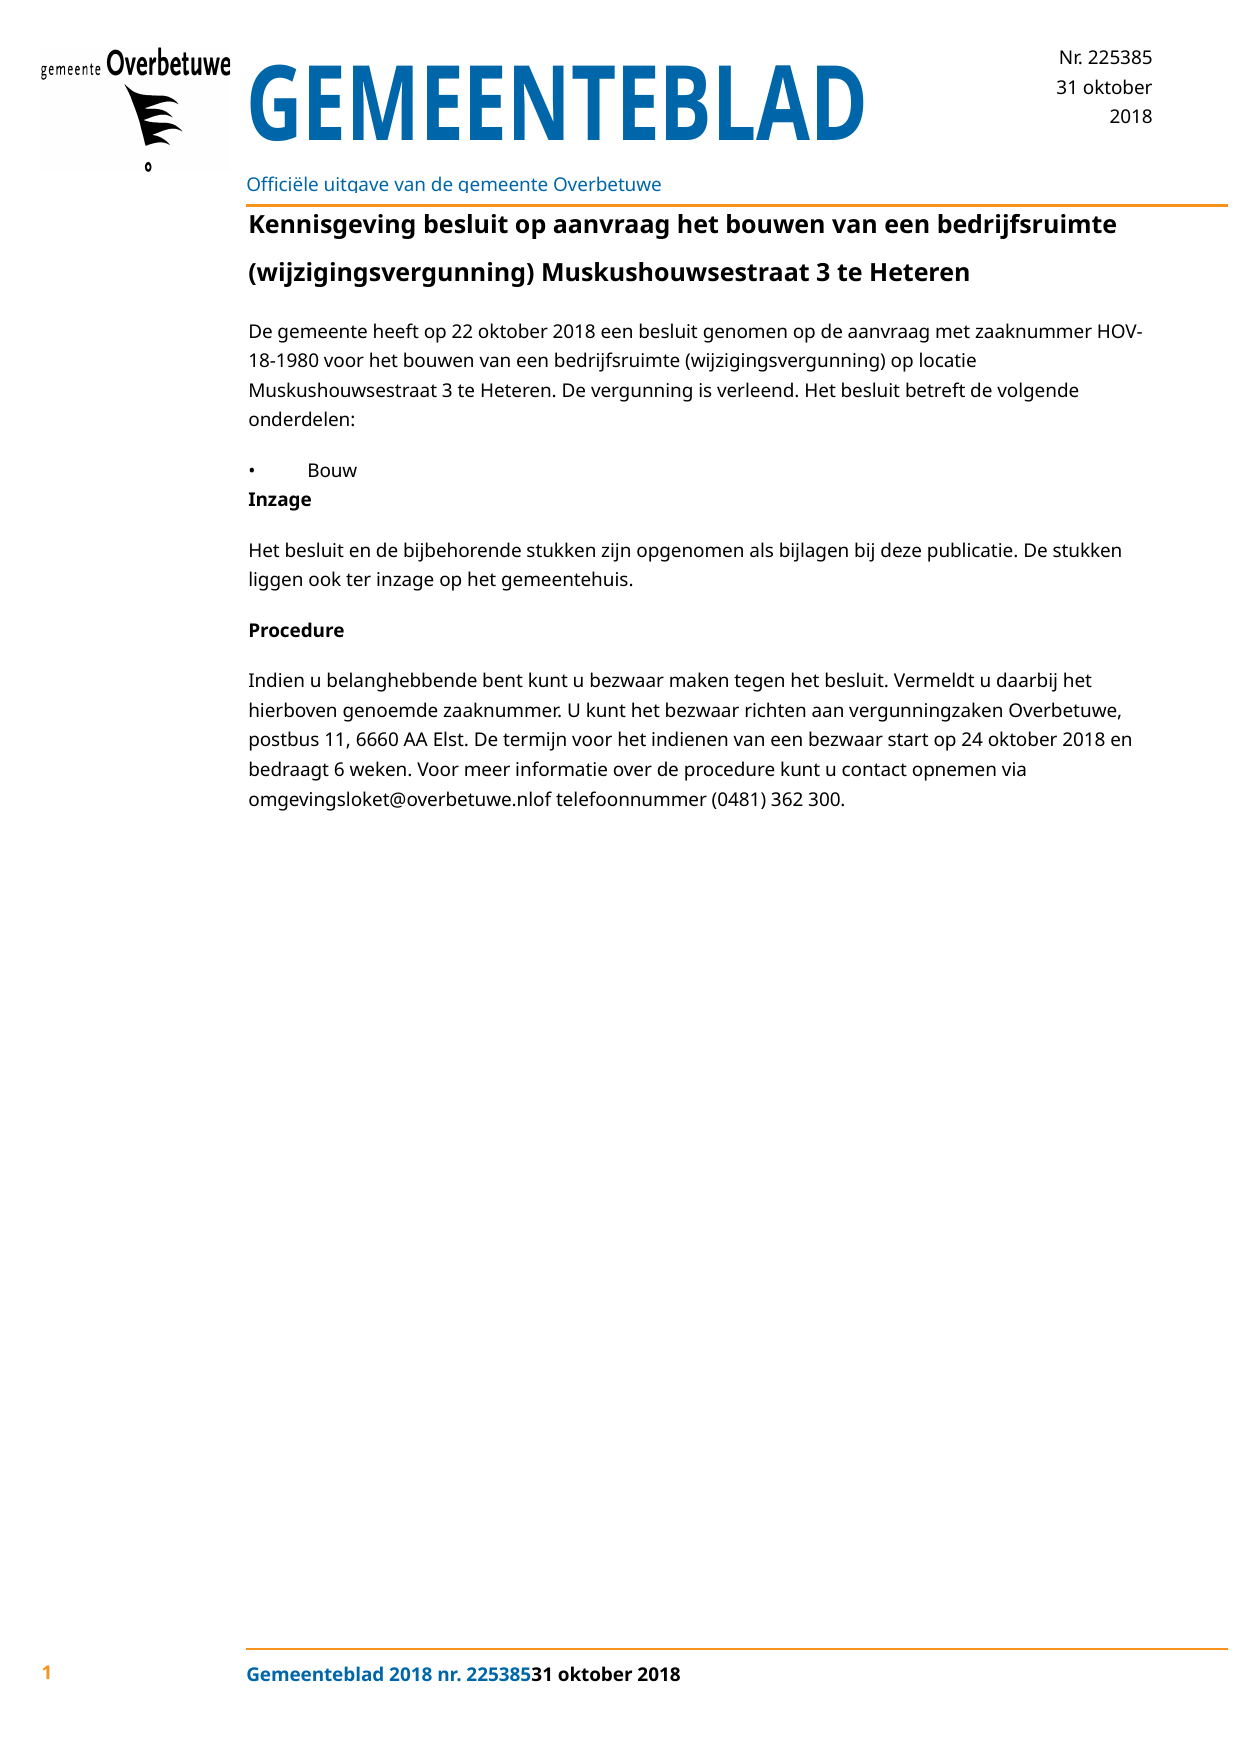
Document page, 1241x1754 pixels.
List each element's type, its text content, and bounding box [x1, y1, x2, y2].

text Inzage [248, 487, 1152, 512]
text Kennisgeving besluit op aanvraag het bouwen van een bedrijfsruimte (wijzigingsvergunning) Muskushouwsestraat 3 te Heteren [248, 207, 1152, 288]
text Procedure [248, 617, 1152, 643]
text Indien u belanghebbende bent kunt u bezwaar maken tegen het besluit. Vermeldt u daarbij het hierboven genoemde zaaknummer. U kunt het bezwaar richten aan vergunningzaken Overbetuwe, postbus 11, 6660 AA Elst. De termijn voor het indienen van een bezwaar start op 24 oktober 2018 en bedraagt 6 weken. Voor meer informatie over de procedure kunt u contact opnemen via omgevingsloket@overbetuwe.nlof telefoonnummer (0481) 362 300. [248, 667, 1152, 812]
text De gemeente heeft op 22 oktober 2018 een besluit genomen op de aanvraag met zaaknummer HOV-18-1980 voor het bouwen van een bedrijfsruimte (wijzigingsvergunning) op locatie Muskushouwsestraat 3 te Heteren. De vergunning is verleend. Het besluit betreft de volgende onderdelen: [248, 318, 1152, 432]
list Bouw [248, 457, 1152, 483]
picture [41, 47, 231, 172]
text Het besluit en de bijbehorende stukken zijn opgenomen als bijlagen bij deze publicatie. De stukken liggen ook ter inzage op het gemeentehuis. [248, 537, 1152, 592]
